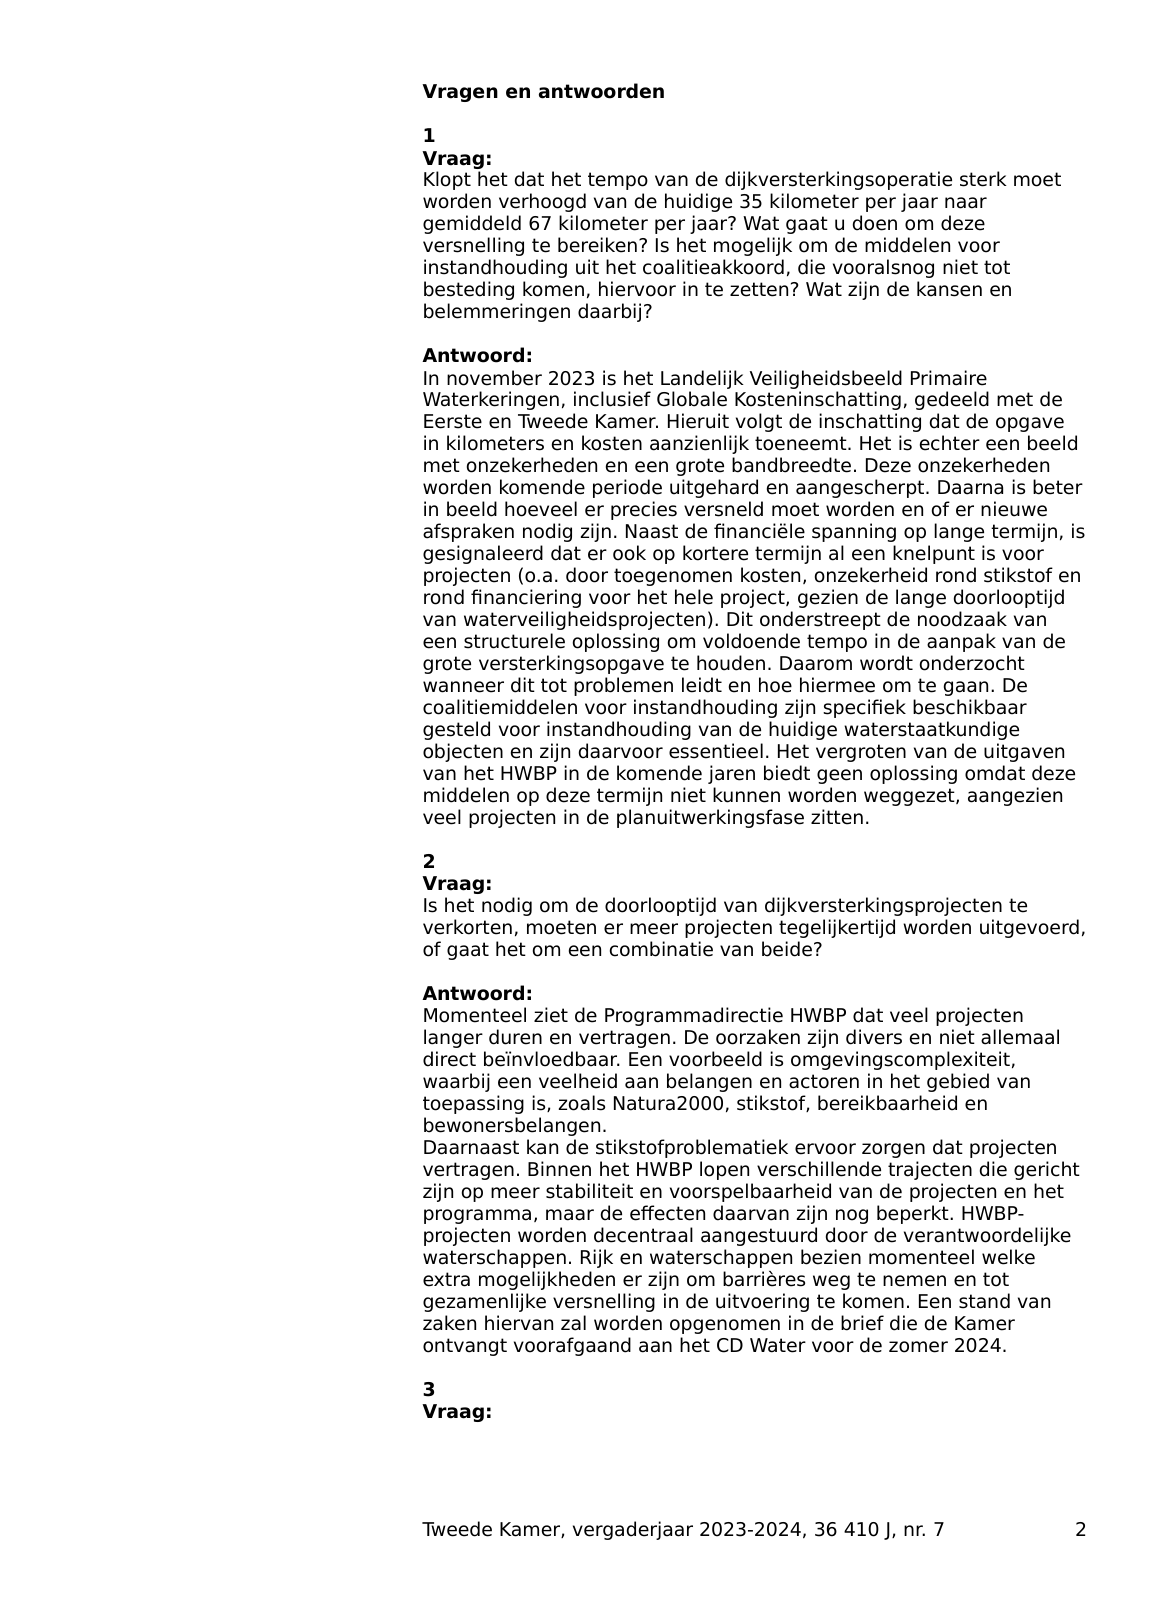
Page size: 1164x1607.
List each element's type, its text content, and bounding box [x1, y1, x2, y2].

text 2 [422, 851, 1087, 873]
text Antwoord: [422, 345, 1087, 367]
text Momenteel ziet de Programmadirectie HWBP dat veel projecten langer duren en vertragen. De oorzaken zijn divers en niet allemaal direct beïnvloedbaar. Een voorbeeld is omgevingscomplexiteit, waarbij een veelheid aan belangen en actoren in het gebied van toepassing is, zoals Natura2000, stikstof, bereikbaarheid en bewonersbelangen. [422, 1005, 1087, 1137]
text Antwoord: [422, 983, 1087, 1005]
text Is het nodig om de doorlooptijd van dijkversterkingsprojecten te verkorten, moeten er meer projecten tegelijkertijd worden uitgevoerd, of gaat het om een combinatie van beide? [422, 895, 1087, 961]
text Vraag: [422, 873, 1087, 895]
text In november 2023 is het Landelijk Veiligheidsbeeld Primaire Waterkeringen, inclusief Globale Kosteninschatting, gedeeld met de Eerste en Tweede Kamer. Hieruit volgt de inschatting dat de opgave in kilometers en kosten aanzienlijk toeneemt. Het is echter een beeld met onzekerheden en een grote bandbreedte. Deze onzekerheden worden komende periode uitgehard en aangescherpt. Daarna is beter in beeld hoeveel er precies versneld moet worden en of er nieuwe afspraken nodig zijn. Naast de financiële spanning op lange termijn, is gesignaleerd dat er ook op kortere termijn al een knelpunt is voor projecten (o.a. door toegenomen kosten, onzekerheid rond stikstof en rond financiering voor het hele project, gezien de lange doorlooptijd van waterveiligheidsprojecten). Dit onderstreept de noodzaak van een structurele oplossing om voldoende tempo in de aanpak van de grote versterkingsopgave te houden. Daarom wordt onderzocht wanneer dit tot problemen leidt en hoe hiermee om te gaan. De coalitiemiddelen voor instandhouding zijn specifiek beschikbaar gesteld voor instandhouding van de huidige waterstaatkundige objecten en zijn daarvoor essentieel. Het vergroten van de uitgaven van het HWBP in de komende jaren biedt geen oplossing omdat deze middelen op deze termijn niet kunnen worden weggezet, aangezien veel projecten in de planuitwerkingsfase zitten. [422, 367, 1087, 829]
text Daarnaast kan de stikstofproblematiek ervoor zorgen dat projecten vertragen. Binnen het HWBP lopen verschillende trajecten die gericht zijn op meer stabiliteit en voorspelbaarheid van de projecten en het programma, maar de effecten daarvan zijn nog beperkt. HWBP-projecten worden decentraal aangestuurd door de verantwoordelijke waterschappen. Rijk en waterschappen bezien momenteel welke extra mogelijkheden er zijn om barrières weg te nemen en tot gezamenlijke versnelling in de uitvoering te komen. Een stand van zaken hiervan zal worden opgenomen in de brief die de Kamer ontvangt voorafgaand aan het CD Water voor de zomer 2024. [422, 1137, 1087, 1357]
text 1 [422, 125, 1087, 147]
text Vraag: [422, 1401, 1087, 1423]
subtitle Vragen en antwoorden [422, 81, 1087, 103]
text Klopt het dat het tempo van de dijkversterkingsoperatie sterk moet worden verhoogd van de huidige 35 kilometer per jaar naar gemiddeld 67 kilometer per jaar? Wat gaat u doen om deze versnelling te bereiken? Is het mogelijk om de middelen voor instandhouding uit het coalitieakkoord, die vooralsnog niet tot besteding komen, hiervoor in te zetten? Wat zijn de kansen en belemmeringen daarbij? [422, 169, 1087, 323]
text Vraag: [422, 147, 1087, 169]
text 3 [422, 1379, 1087, 1401]
